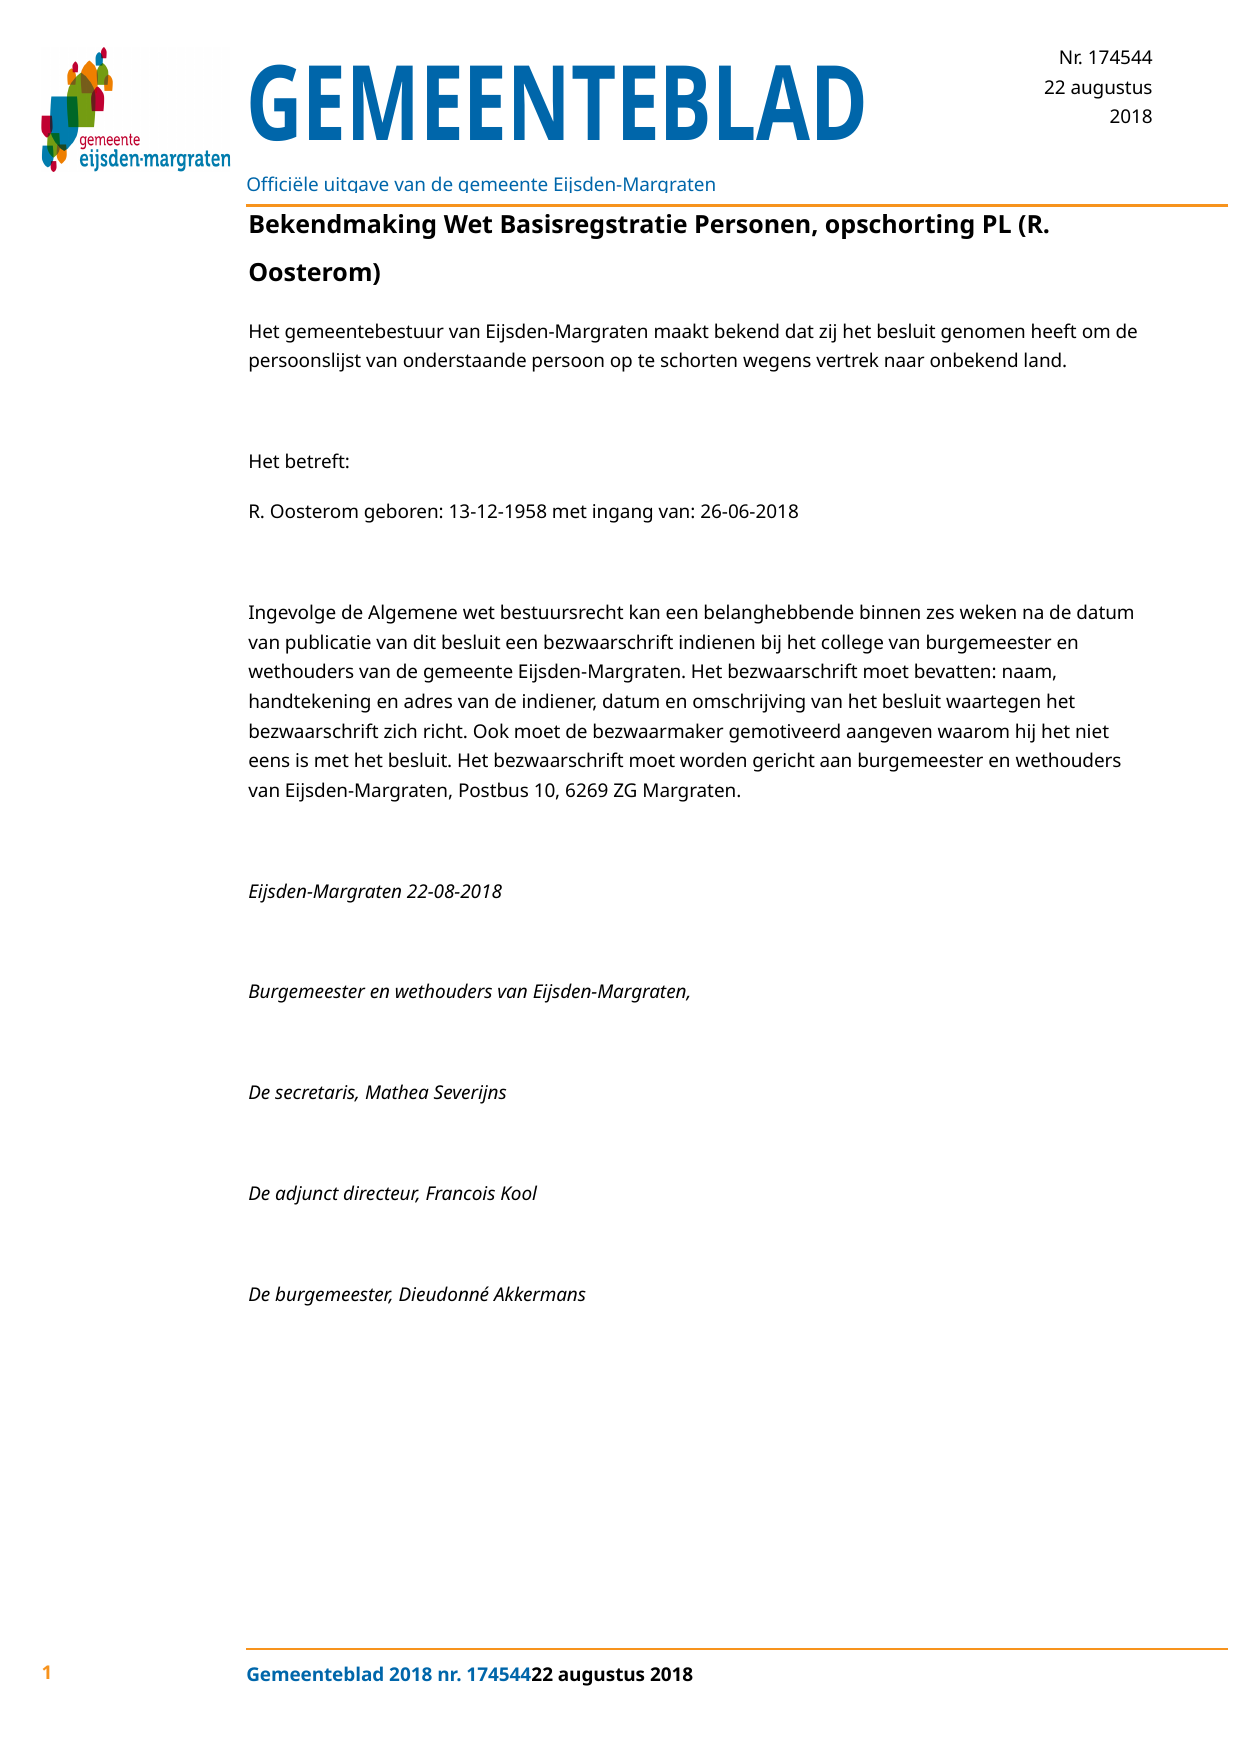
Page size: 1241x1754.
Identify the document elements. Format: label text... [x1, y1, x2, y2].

text De burgemeester, Dieudonné Akkermans [248, 1281, 1152, 1307]
text Het betreft: [248, 448, 1152, 474]
text Eijsden-Margraten 22-08-2018 [248, 878, 1152, 904]
text R. Oosterom geboren: 13-12-1958 met ingang van: 26-06-2018 [248, 499, 1152, 524]
text De secretaris, Mathea Severijns [248, 1079, 1152, 1105]
text Ingevolge de Algemene wet bestuursrecht kan een belanghebbende binnen zes weken na de datum van publicatie van dit besluit een bezwaarschrift indienen bij het college van burgemeester en wethouders van de gemeente Eijsden-Margraten. Het bezwaarschrift moet bevatten: naam, handtekening en adres van de indiener, datum en omschrijving van het besluit waartegen het bezwaarschrift zich richt. Ook moet de bezwaarmaker gemotiveerd aangeven waarom hij het niet eens is met het besluit. Het bezwaarschrift moet worden gericht aan burgemeester en wethouders van Eijsden-Margraten, Postbus 10, 6269 ZG Margraten. [248, 599, 1152, 803]
text Bekendmaking Wet Basisregstratie Personen, opschorting PL (R. Oosterom) [248, 207, 1152, 288]
picture [41, 47, 231, 172]
text Het gemeentebestuur van Eijsden-Margraten maakt bekend dat zij het besluit genomen heeft om de persoonslijst van onderstaande persoon op te schorten wegens vertrek naar onbekend land. [248, 318, 1152, 373]
text De adjunct directeur, Francois Kool [248, 1180, 1152, 1206]
text Burgemeester en wethouders van Eijsden-Margraten, [248, 979, 1152, 1004]
